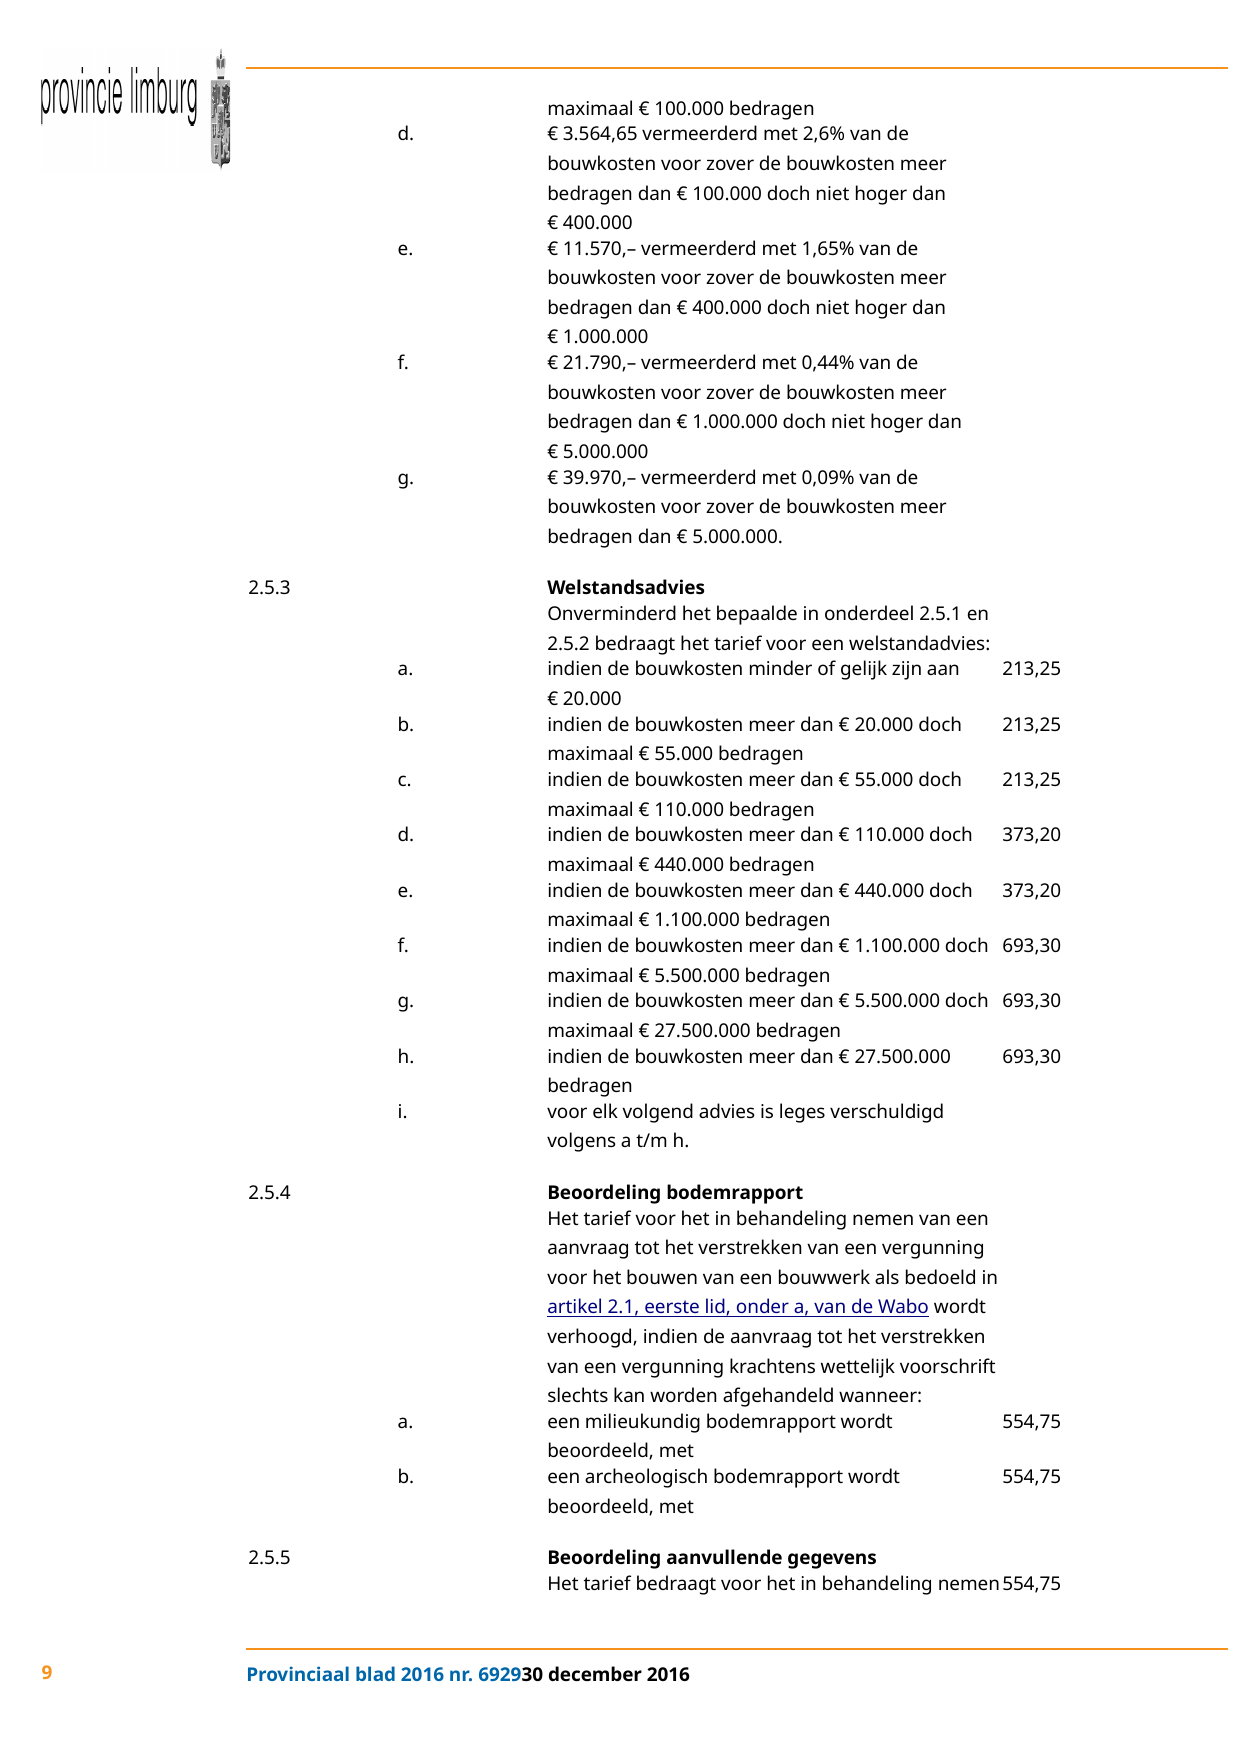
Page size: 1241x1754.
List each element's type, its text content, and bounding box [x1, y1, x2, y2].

table_cell [248, 121, 397, 235]
table_cell [248, 464, 397, 549]
table_cell [398, 95, 547, 121]
table_cell [1002, 350, 1152, 464]
table_cell 554,75 [1002, 1408, 1152, 1463]
table_cell [248, 235, 397, 349]
table_cell 213,25 [1002, 766, 1152, 822]
table_cell [398, 575, 547, 600]
table_cell [248, 600, 397, 656]
table_cell [1002, 1519, 1152, 1544]
table_cell [1002, 600, 1152, 656]
table_cell [398, 600, 547, 656]
table_cell [248, 1408, 397, 1463]
table_cell [248, 932, 397, 987]
table_cell indien de bouwkosten minder of gelijk zijn aan € 20.000 [547, 656, 1002, 711]
table_cell 2.5.5 [248, 1545, 397, 1570]
table_cell 213,25 [1002, 656, 1152, 711]
table_cell [398, 1545, 547, 1570]
table_cell [248, 822, 397, 877]
table_cell e. [398, 877, 547, 932]
table_cell [398, 1205, 547, 1408]
table_cell [248, 1043, 397, 1098]
table_cell d. [398, 822, 547, 877]
table_cell € 21.790,– vermeerderd met 0,44% van de bouwkosten voor zover de bouwkosten meer bedragen dan € 1.000.000 doch niet hoger dan € 5.000.000 [547, 350, 1002, 464]
table_cell [398, 1179, 547, 1205]
table_cell indien de bouwkosten meer dan € 110.000 doch maximaal € 440.000 bedragen [547, 822, 1002, 877]
table_cell 373,20 [1002, 877, 1152, 932]
table_cell [1002, 1545, 1152, 1570]
table_cell [547, 1154, 1002, 1179]
table_cell indien de bouwkosten meer dan € 20.000 doch maximaal € 55.000 bedragen [547, 711, 1002, 766]
table_cell d. [398, 121, 547, 235]
table_cell [1002, 1205, 1152, 1408]
table_cell h. [398, 1043, 547, 1098]
table_cell [547, 1519, 1002, 1544]
table_cell [1002, 95, 1152, 121]
table_cell [547, 549, 1002, 574]
table_cell [1002, 1179, 1152, 1205]
table_cell [1002, 1098, 1152, 1153]
table_cell [248, 1098, 397, 1153]
table_cell 554,75 [1002, 1464, 1152, 1519]
table_cell 373,20 [1002, 822, 1152, 877]
table_cell voor elk volgend advies is leges verschuldigd volgens a t/m h. [547, 1098, 1002, 1153]
table_cell [1002, 464, 1152, 549]
table_cell [248, 988, 397, 1043]
table_cell 554,75 [1002, 1570, 1152, 1596]
table_cell 213,25 [1002, 711, 1152, 766]
table_cell € 11.570,– vermeerderd met 1,65% van de bouwkosten voor zover de bouwkosten meer bedragen dan € 400.000 doch niet hoger dan € 1.000.000 [547, 235, 1002, 349]
table_cell 2.5.3 [248, 575, 397, 600]
table_cell a. [398, 656, 547, 711]
table_cell f. [398, 350, 547, 464]
table_cell Beoordeling bodemrapport [547, 1179, 1002, 1205]
table_cell maximaal € 100.000 bedragen [547, 95, 1002, 121]
table_cell [1002, 575, 1152, 600]
table_cell [248, 1464, 397, 1519]
table_cell Beoordeling aanvullende gegevens [547, 1545, 1002, 1570]
table_cell een milieukundig bodemrapport wordt beoordeeld, met [547, 1408, 1002, 1463]
table_cell [1002, 121, 1152, 235]
table_cell [398, 549, 547, 574]
table_cell [248, 877, 397, 932]
table_cell [398, 1570, 547, 1596]
table_cell [248, 95, 397, 121]
table_cell 693,30 [1002, 932, 1152, 987]
table_cell [248, 1205, 397, 1408]
picture [41, 47, 231, 172]
table_cell [248, 711, 397, 766]
table_cell 2.5.4 [248, 1179, 397, 1205]
table_cell Onverminderd het bepaalde in onderdeel 2.5.1 en 2.5.2 bedraagt het tarief voor een welstandadvies: [547, 600, 1002, 656]
table_cell g. [398, 464, 547, 549]
table_cell [248, 1570, 397, 1596]
table_cell [248, 350, 397, 464]
table_cell [398, 1519, 547, 1544]
table_cell € 39.970,– vermeerderd met 0,09% van de bouwkosten voor zover de bouwkosten meer bedragen dan € 5.000.000. [547, 464, 1002, 549]
table_cell g. [398, 988, 547, 1043]
table_cell € 3.564,65 vermeerderd met 2,6% van de bouwkosten voor zover de bouwkosten meer bedragen dan € 100.000 doch niet hoger dan € 400.000 [547, 121, 1002, 235]
table_cell [1002, 549, 1152, 574]
table_cell een archeologisch bodemrapport wordt beoordeeld, met [547, 1464, 1002, 1519]
table_cell i. [398, 1098, 547, 1153]
table_cell [398, 1154, 547, 1179]
table_cell f. [398, 932, 547, 987]
table_cell [248, 1519, 397, 1544]
table_cell [1002, 1154, 1152, 1179]
table_cell 693,30 [1002, 1043, 1152, 1098]
table_cell [248, 656, 397, 711]
table_cell Het tarief bedraagt voor het in behandeling nemen [547, 1570, 1002, 1596]
table_cell b. [398, 1464, 547, 1519]
table_cell a. [398, 1408, 547, 1463]
table_cell Het tarief voor het in behandeling nemen van een aanvraag tot het verstrekken van een vergunning voor het bouwen van een bouwwerk als bedoeld in artikel 2.1, eerste lid, onder a, van de Wabo wordt verhoogd, indien de aanvraag tot het verstrekken van een vergunning krachtens wettelijk voorschrift slechts kan worden afgehandeld wanneer: [547, 1205, 1002, 1408]
table_cell [248, 1154, 397, 1179]
table_cell indien de bouwkosten meer dan € 5.500.000 doch maximaal € 27.500.000 bedragen [547, 988, 1002, 1043]
table_cell indien de bouwkosten meer dan € 1.100.000 doch maximaal € 5.500.000 bedragen [547, 932, 1002, 987]
table_cell 693,30 [1002, 988, 1152, 1043]
table_cell [248, 549, 397, 574]
table_cell c. [398, 766, 547, 822]
table_cell indien de bouwkosten meer dan € 440.000 doch maximaal € 1.100.000 bedragen [547, 877, 1002, 932]
table_cell indien de bouwkosten meer dan € 55.000 doch maximaal € 110.000 bedragen [547, 766, 1002, 822]
table_cell b. [398, 711, 547, 766]
table_cell Welstandsadvies [547, 575, 1002, 600]
table_cell e. [398, 235, 547, 349]
table_cell [248, 766, 397, 822]
table_cell [1002, 235, 1152, 349]
table_cell indien de bouwkosten meer dan € 27.500.000 bedragen [547, 1043, 1002, 1098]
